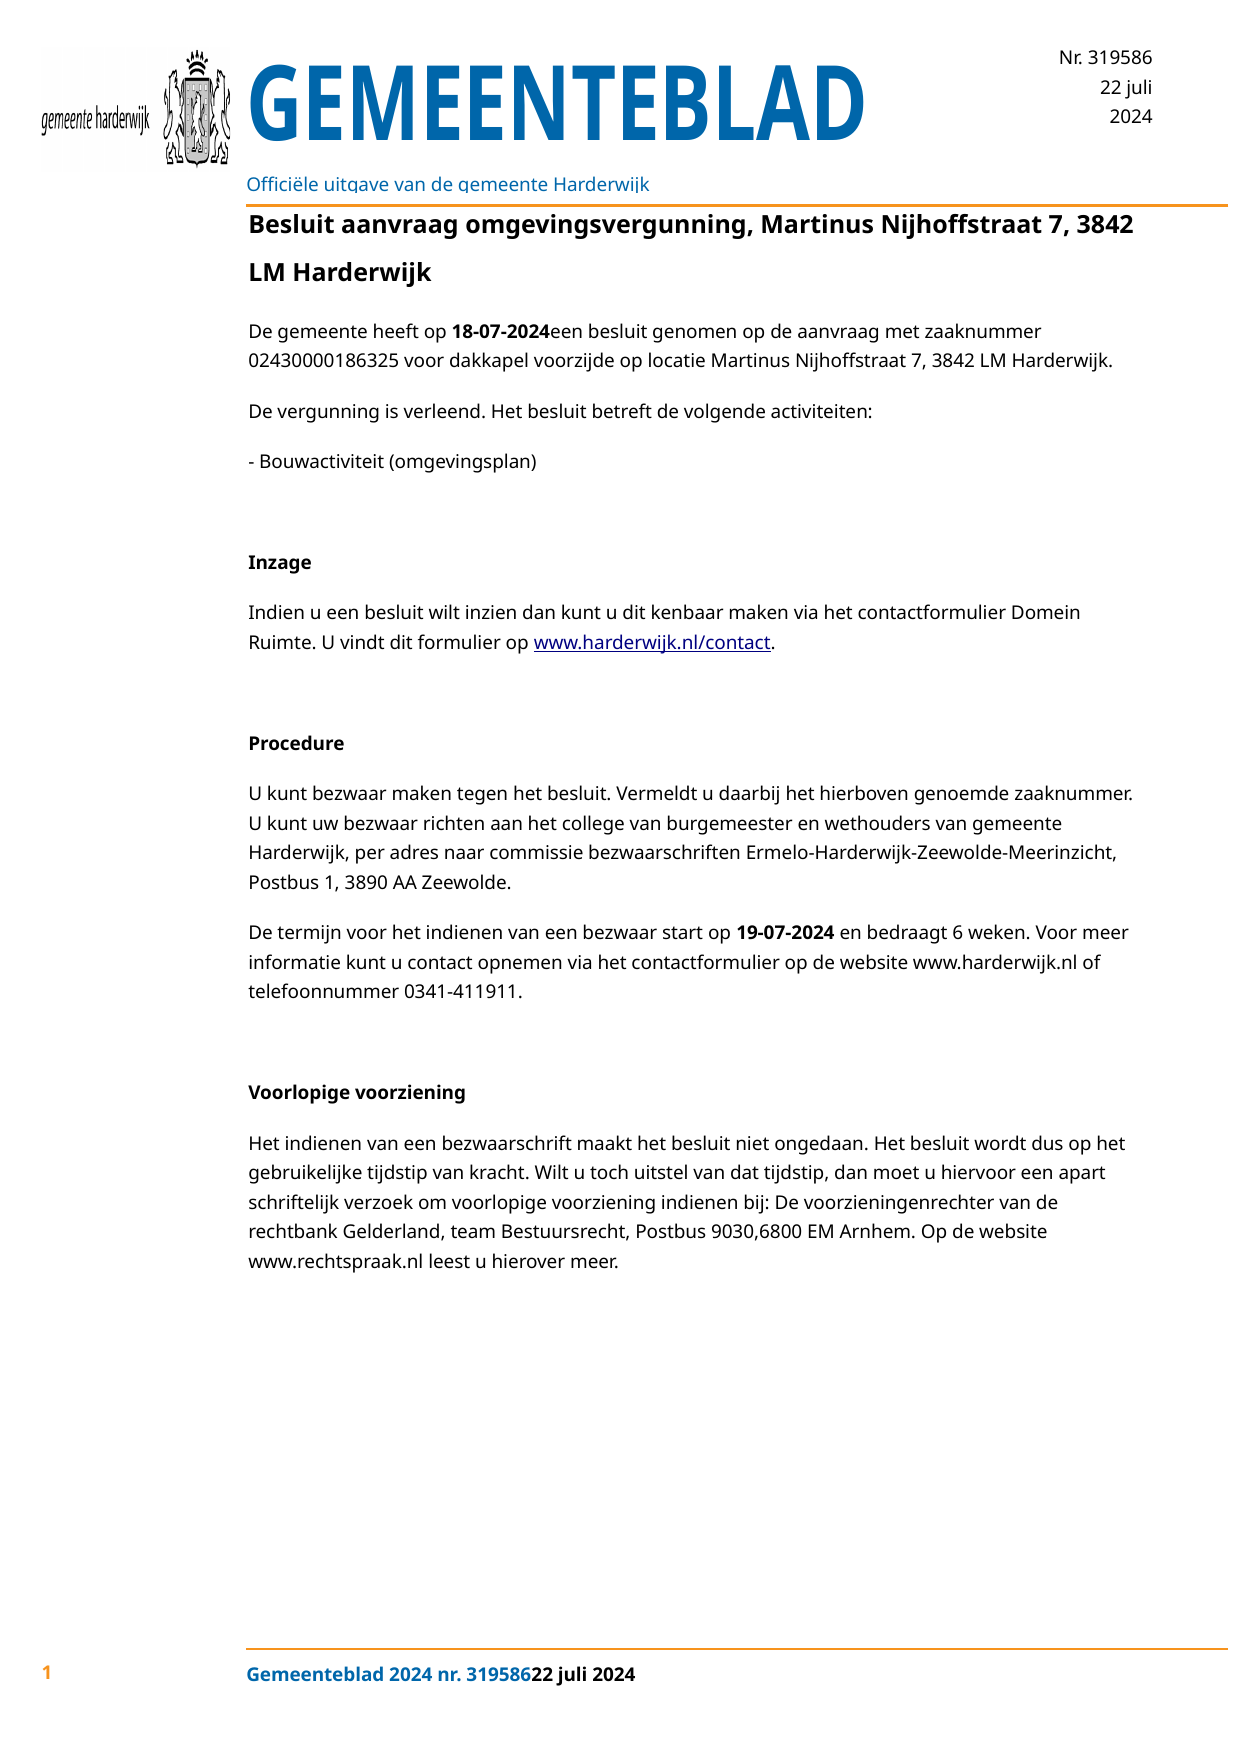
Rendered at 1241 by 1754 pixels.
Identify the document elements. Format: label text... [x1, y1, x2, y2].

text Inzage [248, 549, 1152, 575]
text Procedure [248, 730, 1152, 756]
text Voorlopige voorziening [248, 1079, 1152, 1105]
text De gemeente heeft op 18-07-2024een besluit genomen op de aanvraag met zaaknummer 02430000186325 voor dakkapel voorzijde op locatie Martinus Nijhoffstraat 7, 3842 LM Harderwijk. [248, 318, 1152, 373]
text - Bouwactiviteit (omgevingsplan) [248, 448, 1152, 474]
picture [41, 47, 231, 172]
text Besluit aanvraag omgevingsvergunning, Martinus Nijhoffstraat 7, 3842 LM Harderwijk [248, 207, 1152, 288]
text U kunt bezwaar maken tegen het besluit. Vermeldt u daarbij het hierboven genoemde zaaknummer. U kunt uw bezwaar richten aan het college van burgemeester en wethouders van gemeente Harderwijk, per adres naar commissie bezwaarschriften Ermelo-Harderwijk-Zeewolde-Meerinzicht, Postbus 1, 3890 AA Zeewolde. [248, 780, 1152, 895]
text Het indienen van een bezwaarschrift maakt het besluit niet ongedaan. Het besluit wordt dus op het gebruikelijke tijdstip van kracht. Wilt u toch uitstel van dat tijdstip, dan moet u hiervoor een apart schriftelijk verzoek om voorlopige voorziening indienen bij: De voorzieningenrechter van de rechtbank Gelderland, team Bestuursrecht, Postbus 9030,6800 EM Arnhem. Op de website www.rechtspraak.nl leest u hierover meer. [248, 1130, 1152, 1274]
text Indien u een besluit wilt inzien dan kunt u dit kenbaar maken via het contactformulier Domein Ruimte. U vindt dit formulier op www.harderwijk.nl/contact. [248, 599, 1152, 655]
text De vergunning is verleend. Het besluit betreft de volgende activiteiten: [248, 398, 1152, 424]
text De termijn voor het indienen van een bezwaar start op 19-07-2024 en bedraagt 6 weken. Voor meer informatie kunt u contact opnemen via het contactformulier op de website www.harderwijk.nl of telefoonnummer 0341-411911. [248, 919, 1152, 1004]
